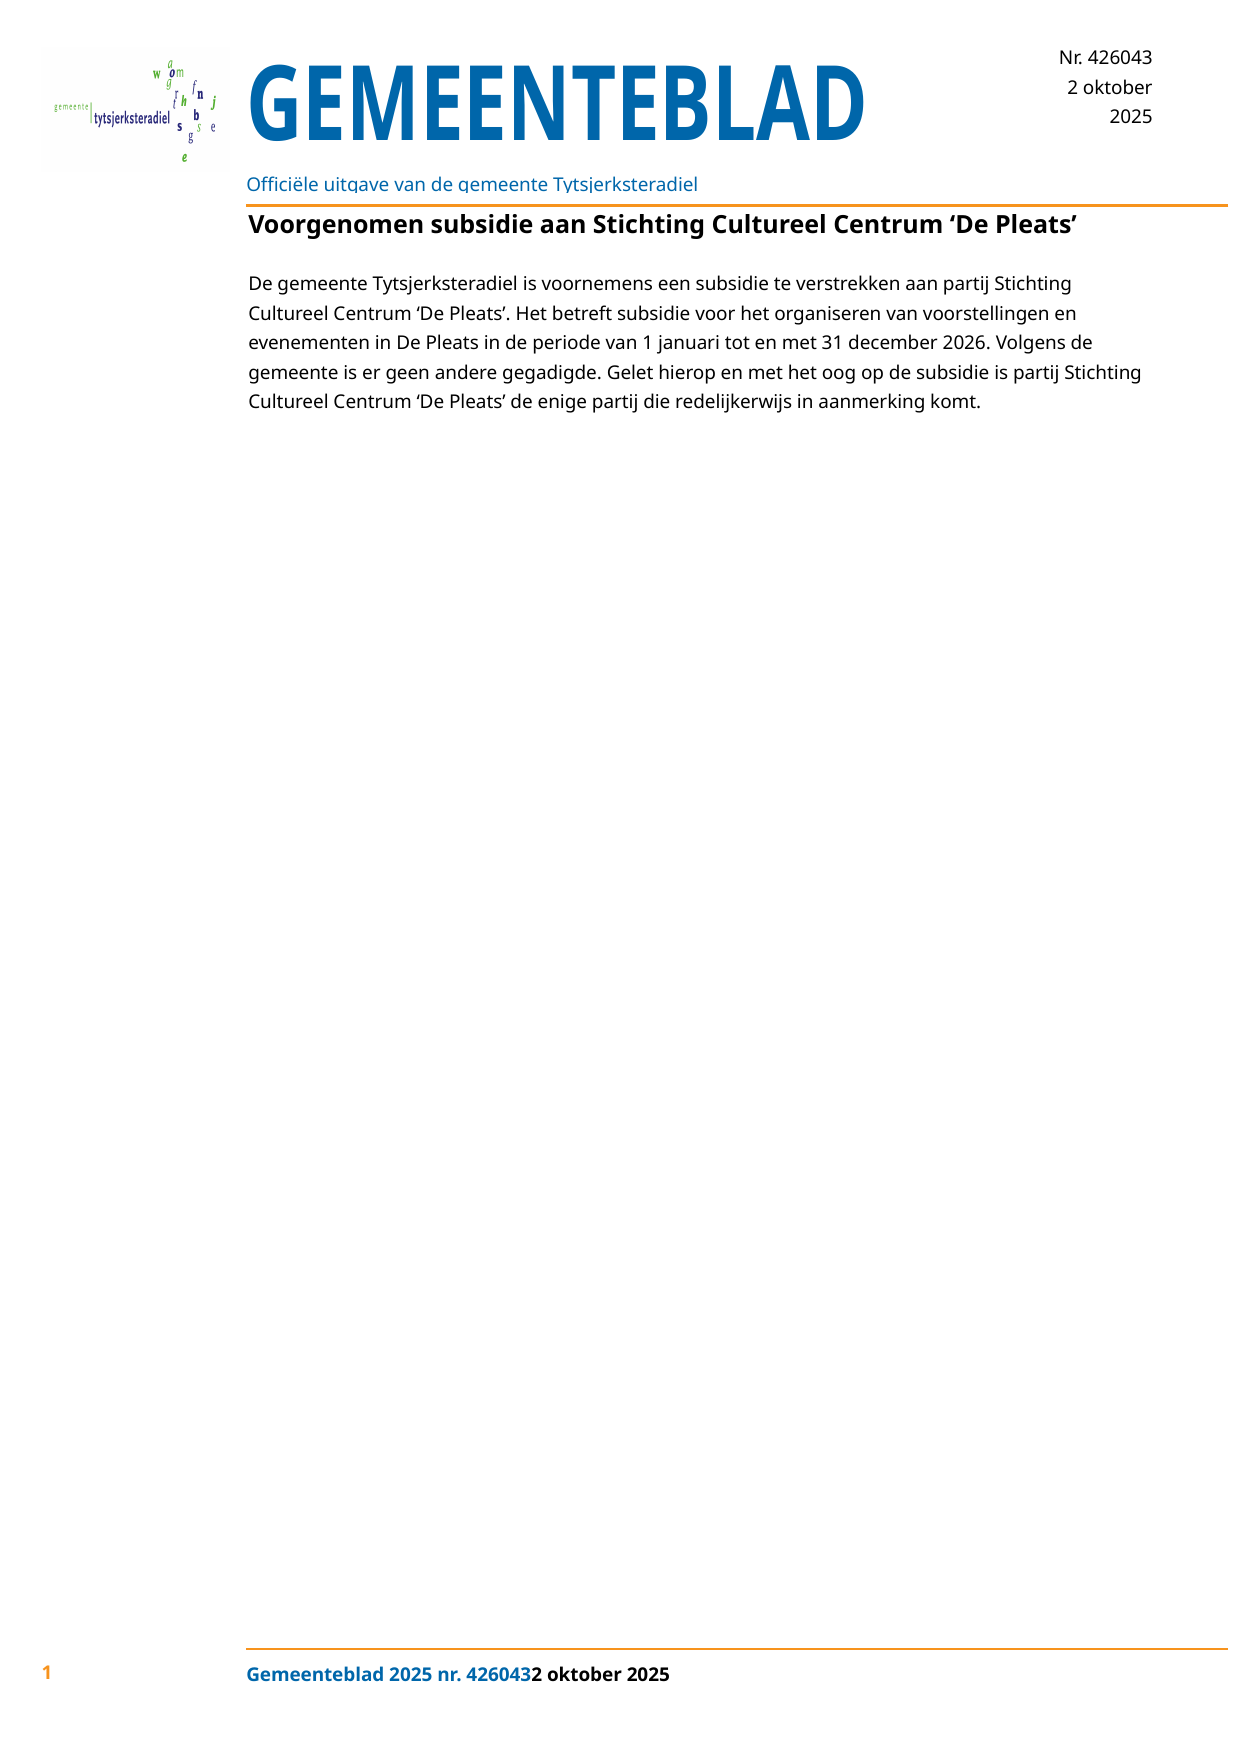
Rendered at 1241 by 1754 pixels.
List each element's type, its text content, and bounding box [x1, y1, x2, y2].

picture [41, 47, 231, 172]
text De gemeente Tytsjerksteradiel is voornemens een subsidie te verstrekken aan partij Stichting Cultureel Centrum ‘De Pleats’. Het betreft subsidie voor het organiseren van voorstellingen en evenementen in De Pleats in de periode van 1 januari tot en met 31 december 2026. Volgens de gemeente is er geen andere gegadigde. Gelet hierop en met het oog op de subsidie is partij Stichting Cultureel Centrum ‘De Pleats’ de enige partij die redelijkerwijs in aanmerking komt. [248, 270, 1152, 414]
text Voorgenomen subsidie aan Stichting Cultureel Centrum ‘De Pleats’ [248, 207, 1152, 241]
